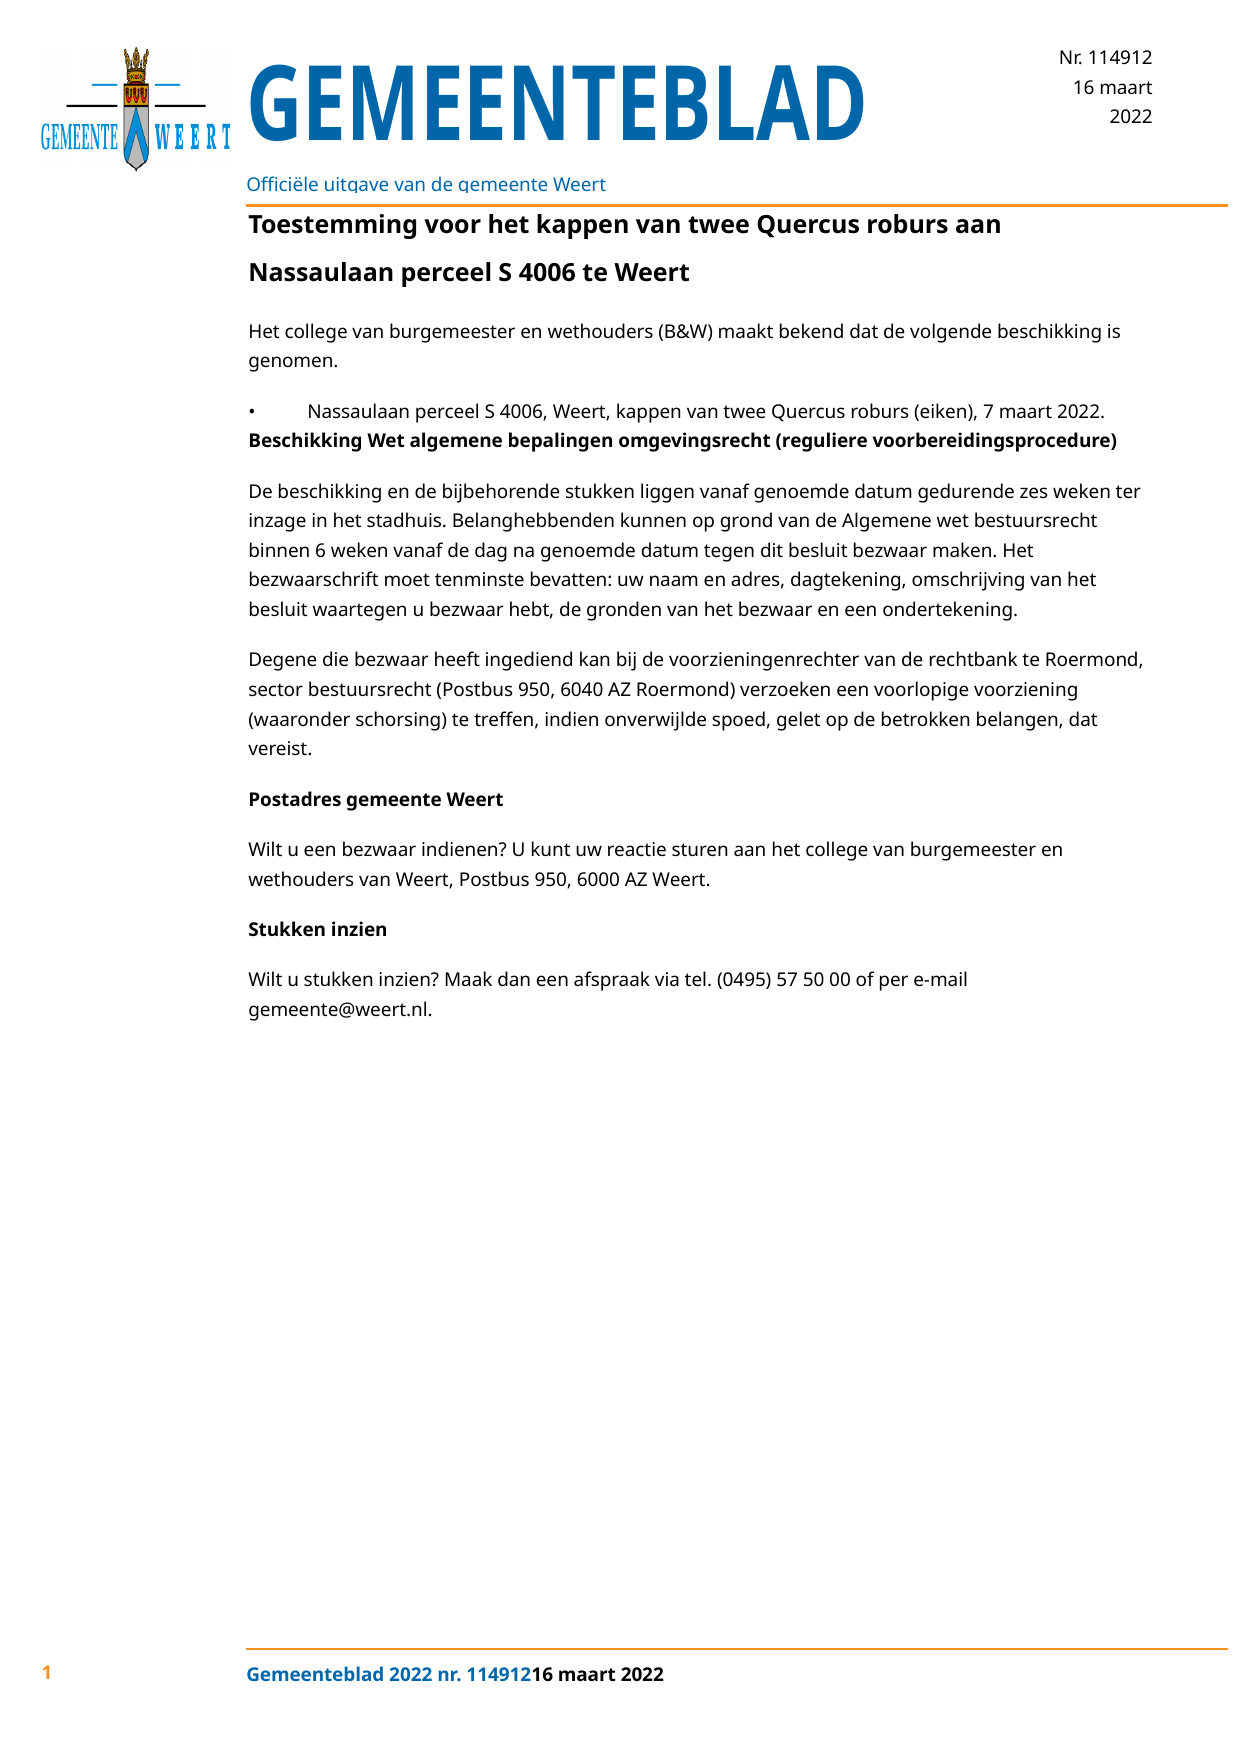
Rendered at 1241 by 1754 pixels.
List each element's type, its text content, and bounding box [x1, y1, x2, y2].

text Beschikking Wet algemene bepalingen omgevingsrecht (reguliere voorbereidingsprocedure) [248, 427, 1152, 453]
picture [41, 47, 231, 172]
text Postadres gemeente Weert [248, 786, 1152, 812]
text Stukken inzien [248, 916, 1152, 942]
text Wilt u stukken inzien? Maak dan een afspraak via tel. (0495) 57 50 00 of per e-mail gemeente@weert.nl. [248, 967, 1152, 1022]
list Nassaulaan perceel S 4006, Weert, kappen van twee Quercus roburs (eiken), 7 maart 2022. [248, 398, 1152, 424]
text Toestemming voor het kappen van twee Quercus roburs aan Nassaulaan perceel S 4006 te Weert [248, 207, 1152, 288]
text Degene die bezwaar heeft ingediend kan bij de voorzieningenrechter van de rechtbank te Roermond, sector bestuursrecht (Postbus 950, 6040 AZ Roermond) verzoeken een voorlopige voorziening (waaronder schorsing) te treffen, indien onverwijlde spoed, gelet op de betrokken belangen, dat vereist. [248, 647, 1152, 761]
text De beschikking en de bijbehorende stukken liggen vanaf genoemde datum gedurende zes weken ter inzage in het stadhuis. Belanghebbenden kunnen op grond van de Algemene wet bestuursrecht binnen 6 weken vanaf de dag na genoemde datum tegen dit besluit bezwaar maken. Het bezwaarschrift moet tenminste bevatten: uw naam en adres, dagtekening, omschrijving van het besluit waartegen u bezwaar hebt, de gronden van het bezwaar en een ondertekening. [248, 478, 1152, 622]
text Wilt u een bezwaar indienen? U kunt uw reactie sturen aan het college van burgemeester en wethouders van Weert, Postbus 950, 6000 AZ Weert. [248, 836, 1152, 892]
text Het college van burgemeester en wethouders (B&W) maakt bekend dat de volgende beschikking is genomen. [248, 318, 1152, 373]
